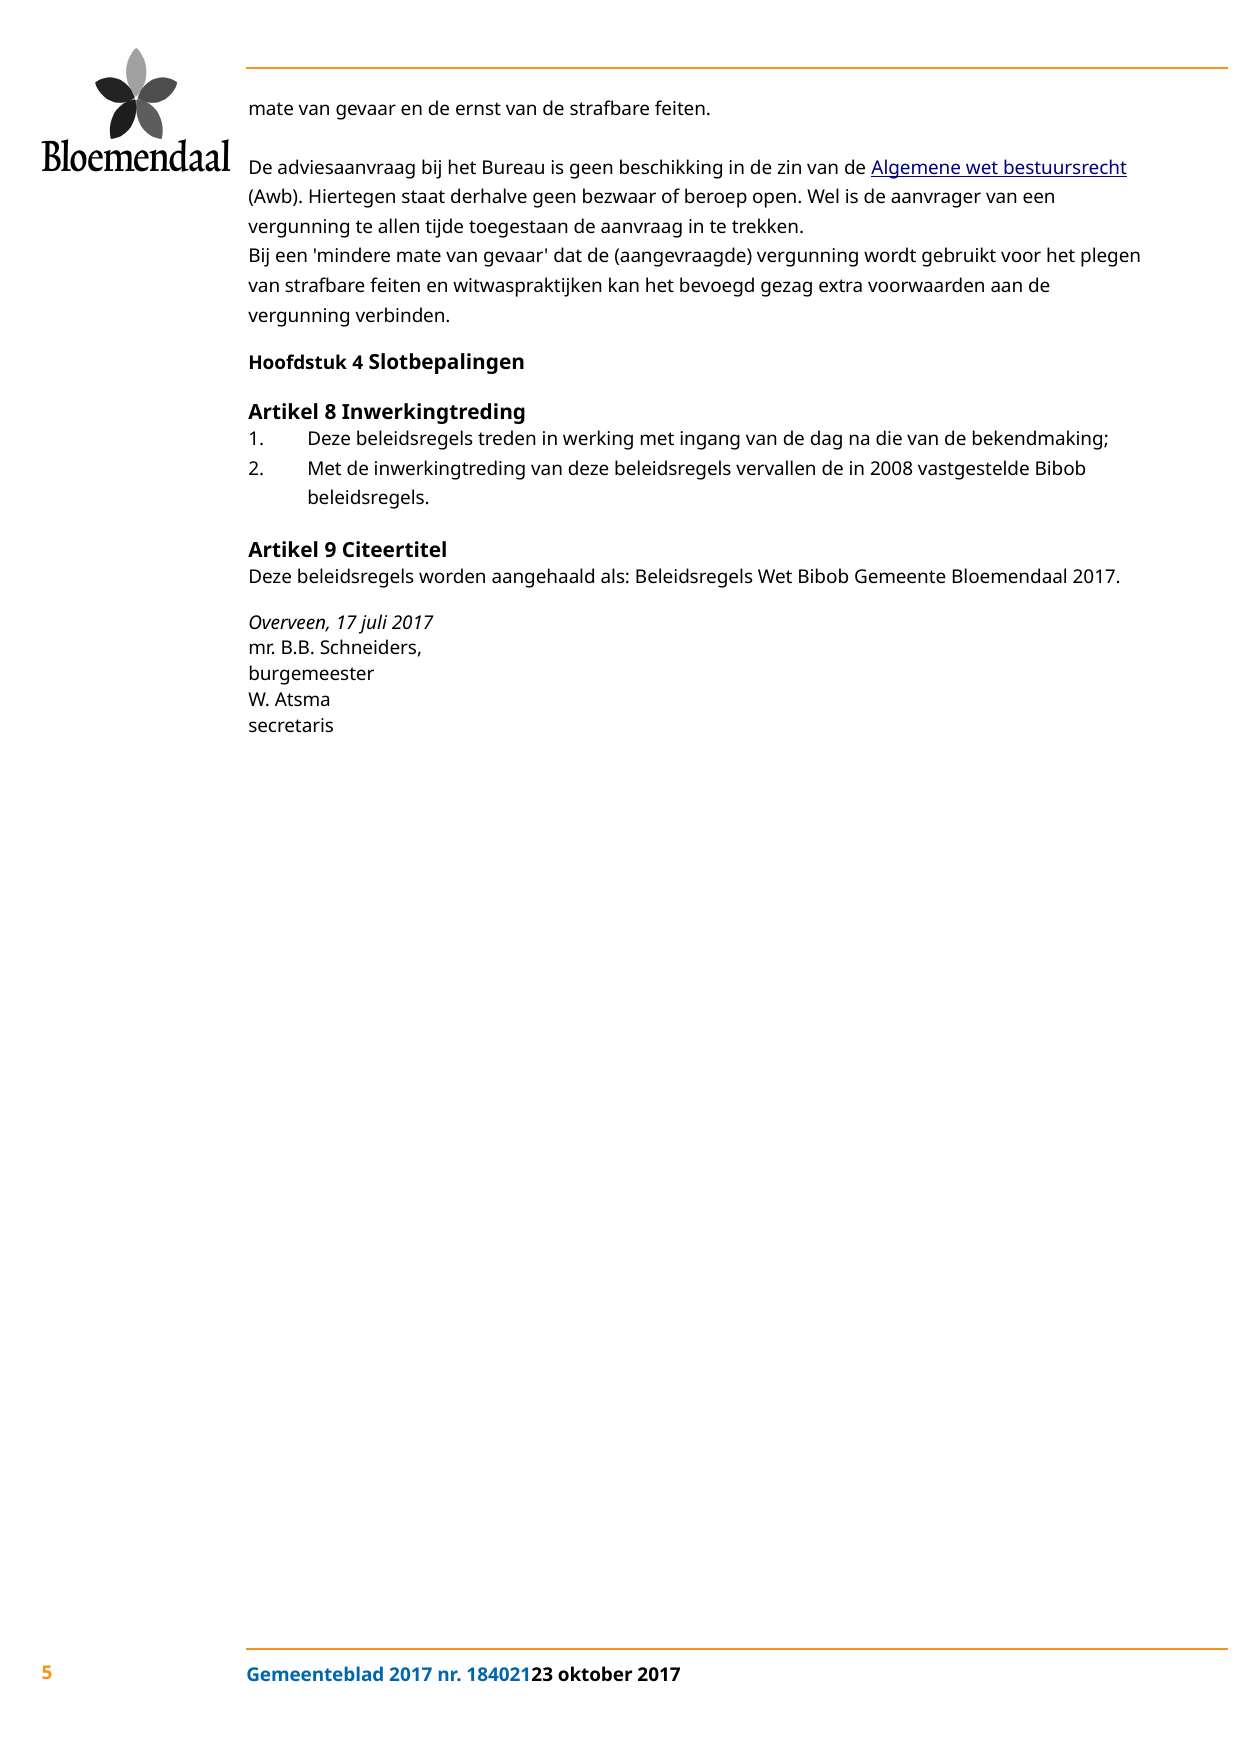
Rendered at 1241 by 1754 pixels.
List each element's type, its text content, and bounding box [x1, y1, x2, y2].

list Deze beleidsregels treden in werking met ingang van de dag na die van de bekendmaking; [248, 425, 1152, 451]
text Bij een 'mindere mate van gevaar' dat de (aangevraagde) vergunning wordt gebruikt voor het plegen van strafbare feiten en witwaspraktijken kan het bevoegd gezag extra voorwaarden aan de vergunning verbinden. [248, 243, 1152, 328]
text Artikel 9 Citeertitel [248, 535, 1152, 563]
text W. Atsma [248, 686, 1152, 712]
text mr. B.B. Schneiders, [248, 634, 1152, 660]
text De adviesaanvraag bij het Bureau is geen beschikking in de zin van de Algemene wet bestuursrecht (Awb). Hiertegen staat derhalve geen bezwaar of beroep open. Wel is de aanvrager van een vergunning te allen tijde toegestaan de aanvraag in te trekken. [248, 154, 1152, 239]
picture [41, 47, 231, 172]
text secretaris [248, 712, 1152, 737]
text Hoofdstuk 4 Slotbepalingen [248, 347, 1152, 376]
text Overveen, 17 juli 2017 [248, 609, 1152, 634]
text burgemeester [248, 660, 1152, 686]
text Artikel 8 Inwerkingtreding [248, 397, 1152, 425]
text Deze beleidsregels worden aangehaald als: Beleidsregels Wet Bibob Gemeente Bloemendaal 2017. [248, 563, 1152, 589]
text mate van gevaar en de ernst van de strafbare feiten. [248, 95, 1152, 121]
list Met de inwerkingtreding van deze beleidsregels vervallen de in 2008 vastgestelde Bibob beleidsregels. [248, 455, 1152, 510]
